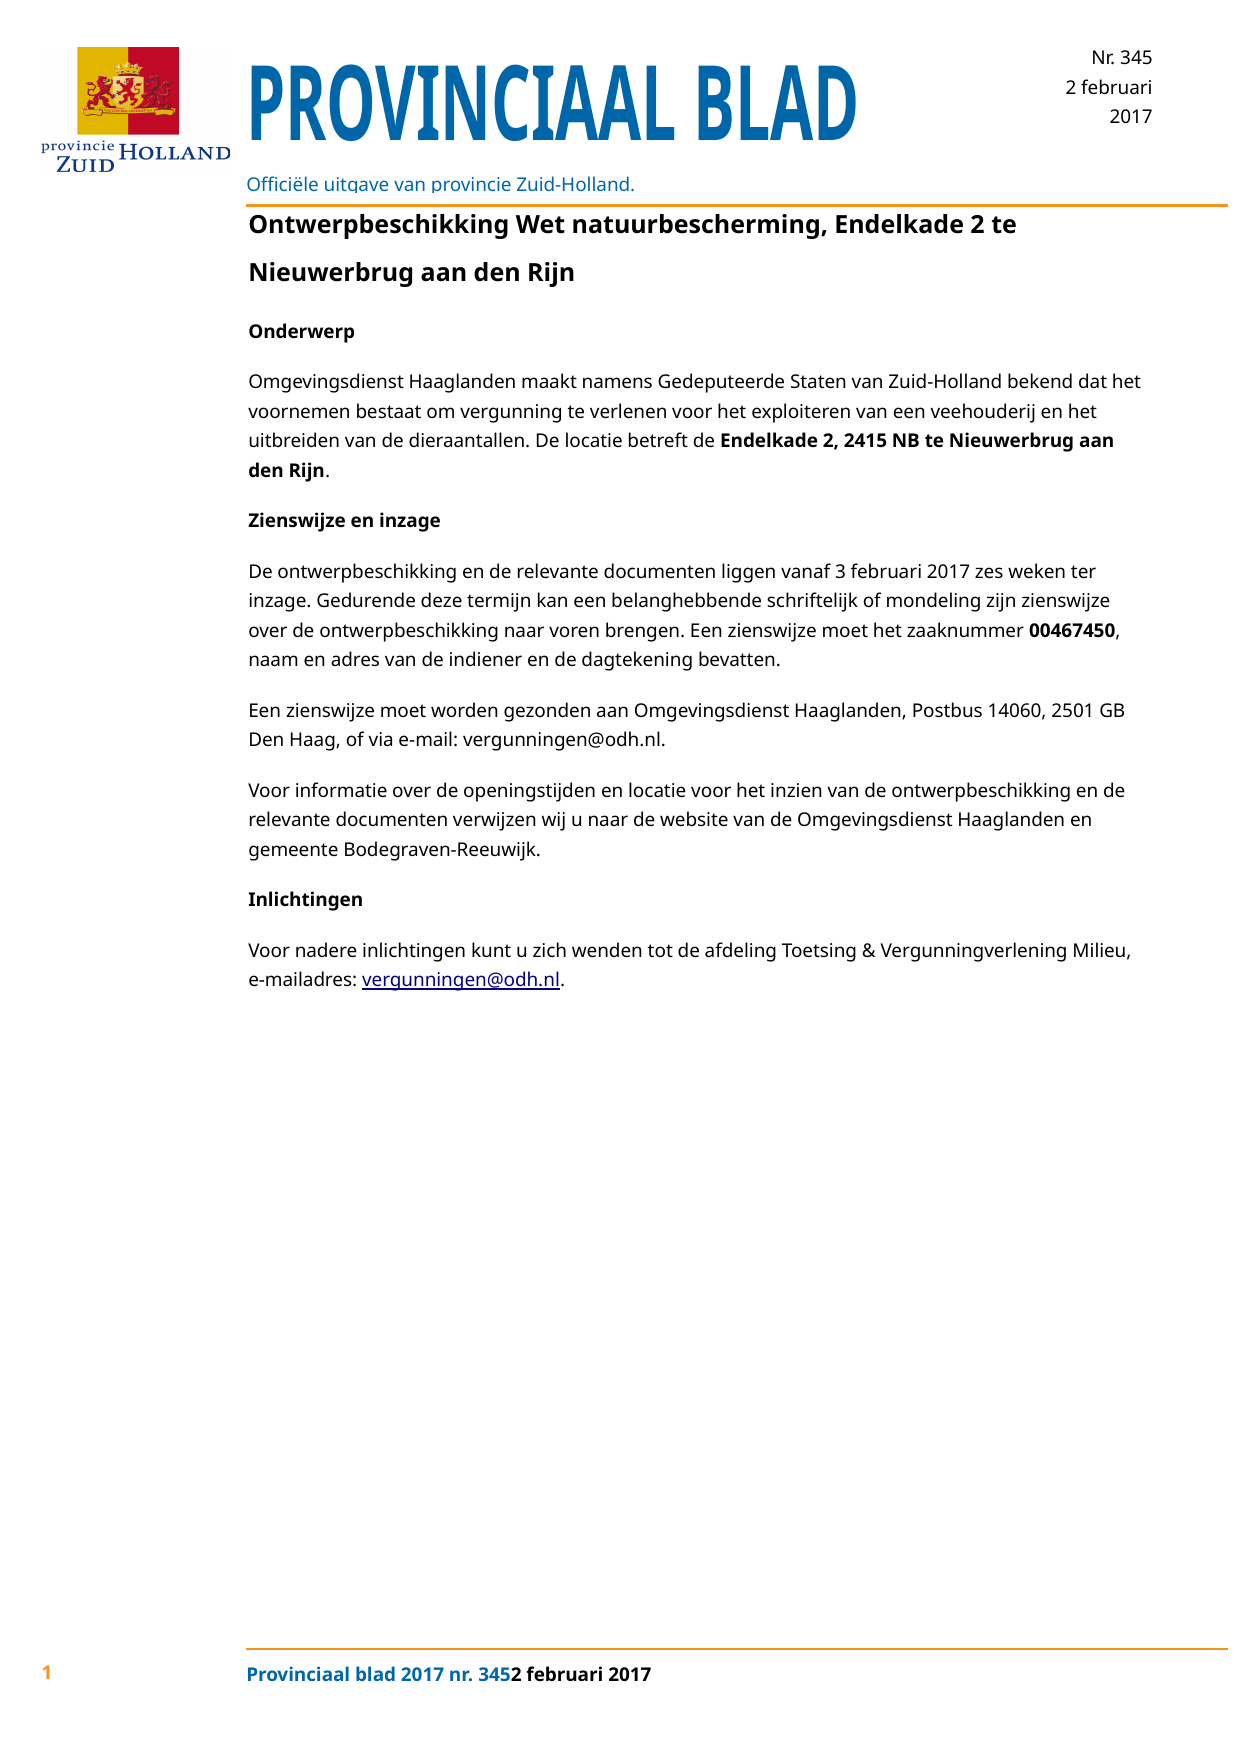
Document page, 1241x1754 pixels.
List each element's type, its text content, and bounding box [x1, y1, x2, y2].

text Zienswijze en inzage [248, 507, 1152, 533]
text Onderwerp [248, 318, 1152, 344]
text Ontwerpbeschikking Wet natuurbescherming, Endelkade 2 te Nieuwerbrug aan den Rijn [248, 207, 1152, 288]
text Voor nadere inlichtingen kunt u zich wenden tot de afdeling Toetsing & Vergunningverlening Milieu, e-mailadres: vergunningen@odh.nl. [248, 937, 1152, 992]
picture [41, 47, 231, 172]
text Omgevingsdienst Haaglanden maakt namens Gedeputeerde Staten van Zuid-Holland bekend dat het voornemen bestaat om vergunning te verlenen voor het exploiteren van een veehouderij en het uitbreiden van de dieraantallen. De locatie betreft de Endelkade 2, 2415 NB te Nieuwerbrug aan den Rijn. [248, 368, 1152, 483]
text Voor informatie over de openingstijden en locatie voor het inzien van de ontwerpbeschikking en de relevante documenten verwijzen wij u naar de website van de Omgevingsdienst Haaglanden en gemeente Bodegraven-Reeuwijk. [248, 777, 1152, 862]
text Een zienswijze moet worden gezonden aan Omgevingsdienst Haaglanden, Postbus 14060, 2501 GB Den Haag, of via e-mail: vergunningen@odh.nl. [248, 697, 1152, 752]
text De ontwerpbeschikking en de relevante documenten liggen vanaf 3 februari 2017 zes weken ter inzage. Gedurende deze termijn kan een belanghebbende schriftelijk of mondeling zijn zienswijze over de ontwerpbeschikking naar voren brengen. Een zienswijze moet het zaaknummer 00467450, naam en adres van de indiener en de dagtekening bevatten. [248, 558, 1152, 672]
text Inlichtingen [248, 887, 1152, 912]
